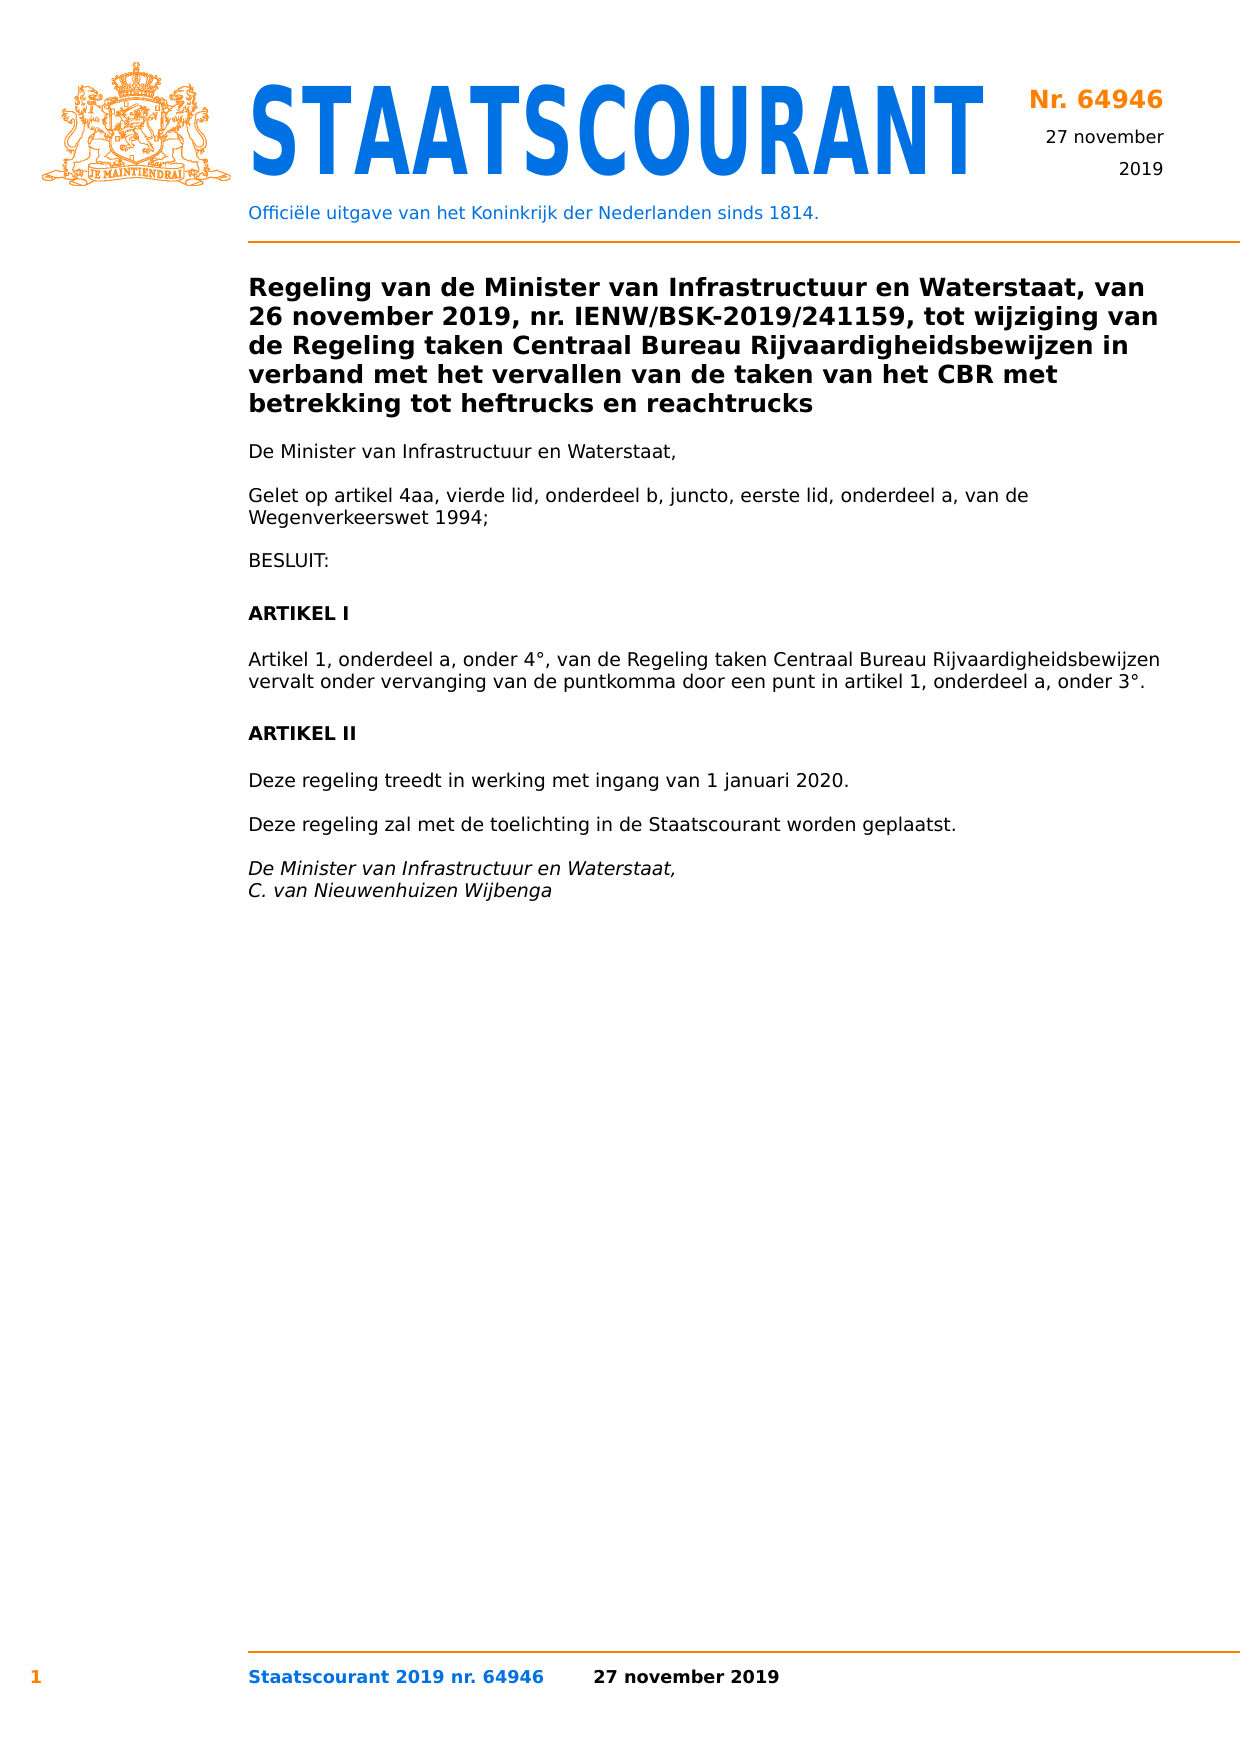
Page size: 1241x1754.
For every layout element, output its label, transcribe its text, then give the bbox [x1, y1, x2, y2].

table_header [25, 62, 248, 241]
text Gelet op artikel 4aa, vierde lid, onderdeel b, juncto, eerste lid, onderdeel a, van de Wegenverkeerswet 1994; [248, 484, 1163, 528]
table_cell 2019 [998, 153, 1240, 203]
table_header Nr. 64946 [998, 62, 1240, 121]
subtitle Regeling van de Minister van Infrastructuur en Waterstaat, van 26 november 2019, nr. IENW/BSK-2019/241159, tot wijziging van de Regeling taken Centraal Bureau Rijvaardigheidsbewijzen in verband met het vervallen van de taken van het CBR met betrekking tot heftrucks en reachtrucks [248, 273, 1163, 419]
text Deze regeling zal met de toelichting in de Staatscourant worden geplaatst. [248, 814, 1163, 836]
table_header STAATSCOURANT [248, 62, 998, 203]
text De Minister van Infrastructuur en Waterstaat, C. van Nieuwenhuizen Wijbenga [248, 858, 1163, 902]
text BESLUIT: [248, 550, 1163, 572]
table_cell Officiële uitgave van het Koninkrijk der Nederlanden sinds 1814. [248, 203, 1240, 241]
text Artikel 1, onderdeel a, onder 4°, van de Regeling taken Centraal Bureau Rijvaardigheidsbewijzen vervalt onder vervanging van de puntkomma door een punt in artikel 1, onderdeel a, onder 3°. [248, 649, 1163, 693]
text De Minister van Infrastructuur en Waterstaat, [248, 441, 1163, 463]
picture [41, 62, 231, 186]
subtitle ARTIKEL II [248, 723, 1163, 745]
table_cell 27 november [998, 121, 1240, 153]
subtitle ARTIKEL I [248, 602, 1163, 624]
text Deze regeling treedt in werking met ingang van 1 januari 2020. [248, 770, 1163, 792]
